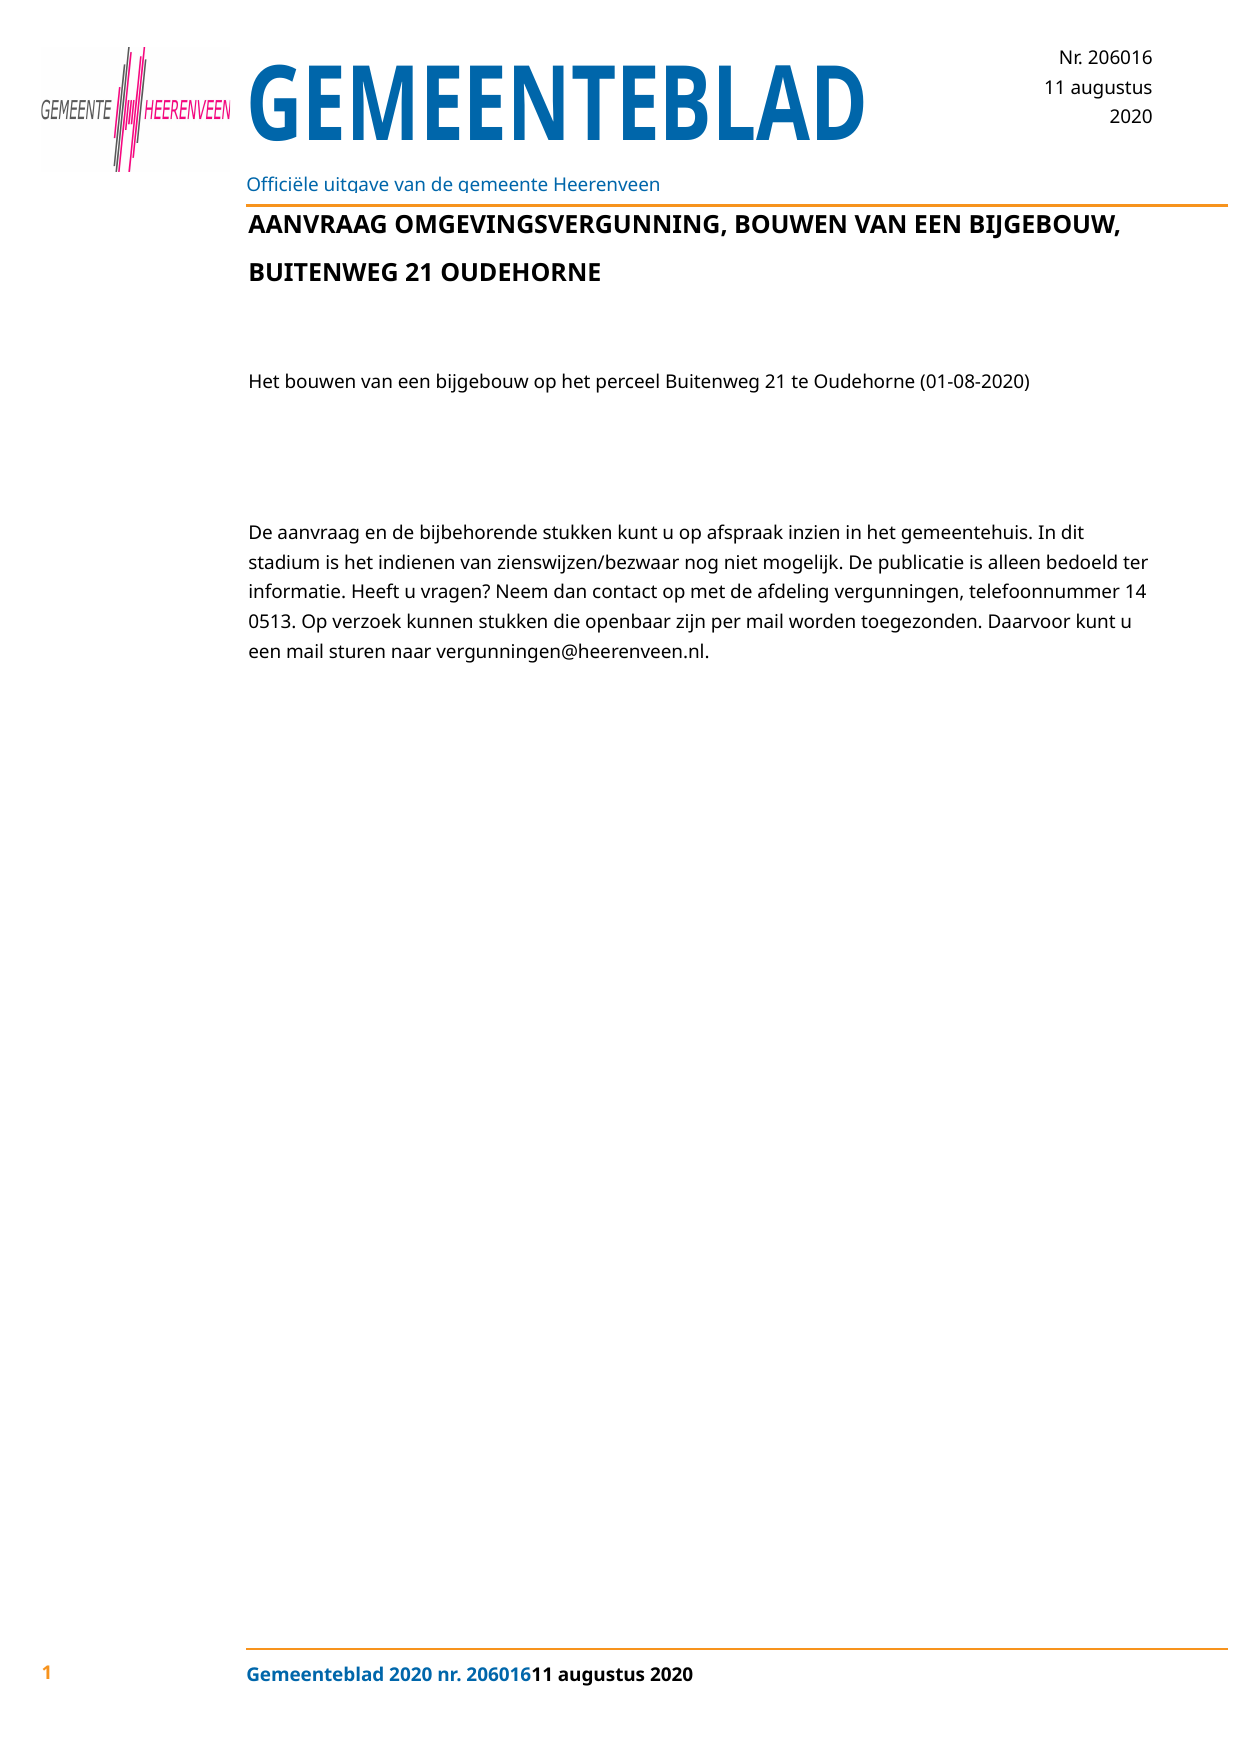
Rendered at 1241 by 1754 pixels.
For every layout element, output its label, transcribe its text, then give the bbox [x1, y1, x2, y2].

text Het bouwen van een bijgebouw op het perceel Buitenweg 21 te Oudehorne (01-08-2020) [248, 368, 1152, 394]
text De aanvraag en de bijbehorende stukken kunt u op afspraak inzien in het gemeentehuis. In dit stadium is het indienen van zienswijzen/bezwaar nog niet mogelijk. De publicatie is alleen bedoeld ter informatie. Heeft u vragen? Neem dan contact op met de afdeling vergunningen, telefoonnummer 14 0513. Op verzoek kunnen stukken die openbaar zijn per mail worden toegezonden. Daarvoor kunt u een mail sturen naar vergunningen@heerenveen.nl. [248, 519, 1152, 664]
picture [41, 47, 231, 172]
text AANVRAAG OMGEVINGSVERGUNNING, BOUWEN VAN EEN BIJGEBOUW, BUITENWEG 21 OUDEHORNE [248, 207, 1152, 288]
